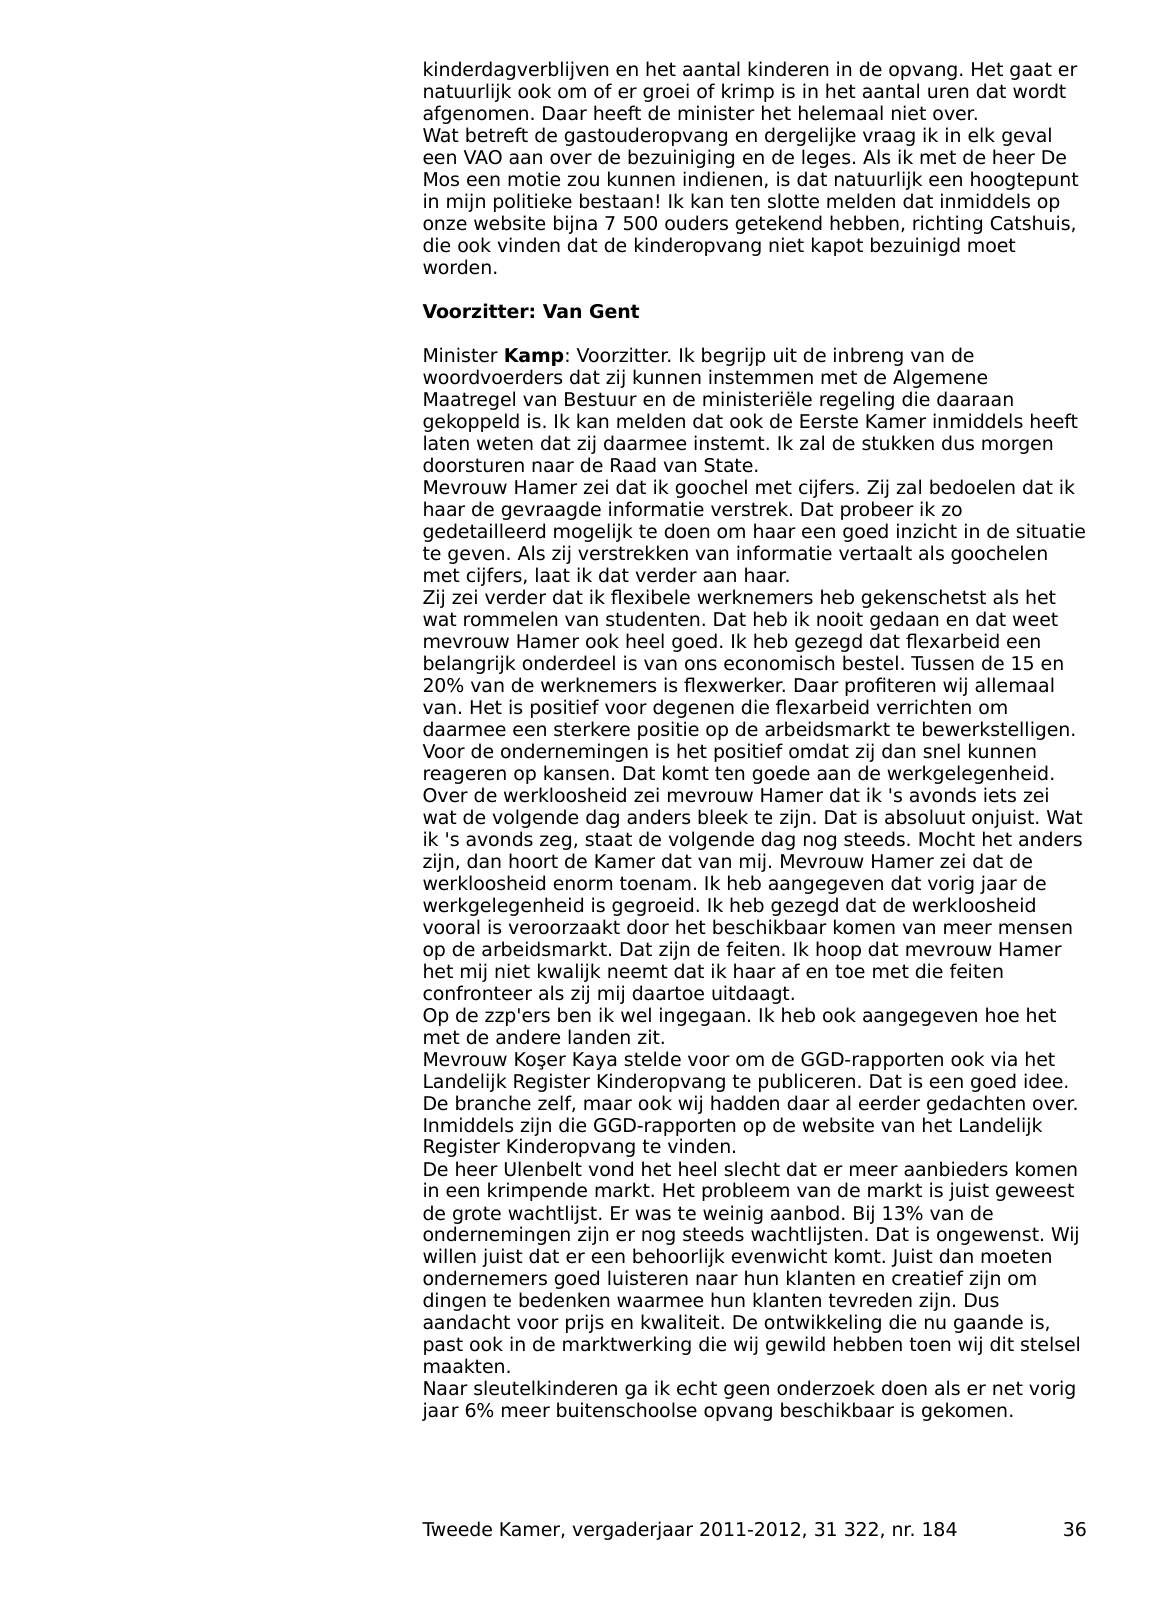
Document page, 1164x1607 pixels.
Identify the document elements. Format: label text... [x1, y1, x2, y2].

text Wat betreft de gastouderopvang en dergelijke vraag ik in elk geval een VAO aan over de bezuiniging en de leges. Als ik met de heer De Mos een motie zou kunnen indienen, is dat natuurlijk een hoogtepunt in mijn politieke bestaan! Ik kan ten slotte melden dat inmiddels op onze website bijna 7 500 ouders getekend hebben, richting Catshuis, die ook vinden dat de kinderopvang niet kapot bezuinigd moet worden. [422, 125, 1087, 279]
text Minister Kamp: Voorzitter. Ik begrijp uit de inbreng van de woordvoerders dat zij kunnen instemmen met de Algemene Maatregel van Bestuur en de ministeriële regeling die daaraan gekoppeld is. Ik kan melden dat ook de Eerste Kamer inmiddels heeft laten weten dat zij daarmee instemt. Ik zal de stukken dus morgen doorsturen naar de Raad van State. [422, 345, 1087, 477]
text Naar sleutelkinderen ga ik echt geen onderzoek doen als er net vorig jaar 6% meer buitenschoolse opvang beschikbaar is gekomen. [422, 1378, 1087, 1422]
text Zij zei verder dat ik flexibele werknemers heb gekenschetst als het wat rommelen van studenten. Dat heb ik nooit gedaan en dat weet mevrouw Hamer ook heel goed. Ik heb gezegd dat flexarbeid een belangrijk onderdeel is van ons economisch bestel. Tussen de 15 en 20% van de werknemers is flexwerker. Daar profiteren wij allemaal van. Het is positief voor degenen die flexarbeid verrichten om daarmee een sterkere positie op de arbeidsmarkt te bewerkstelligen. Voor de ondernemingen is het positief omdat zij dan snel kunnen reageren op kansen. Dat komt ten goede aan de werkgelegenheid. [422, 587, 1087, 785]
text De heer Ulenbelt vond het heel slecht dat er meer aanbieders komen in een krimpende markt. Het probleem van de markt is juist geweest de grote wachtlijst. Er was te weinig aanbod. Bij 13% van de ondernemingen zijn er nog steeds wachtlijsten. Dat is ongewenst. Wij willen juist dat er een behoorlijk evenwicht komt. Juist dan moeten ondernemers goed luisteren naar hun klanten en creatief zijn om dingen te bedenken waarmee hun klanten tevreden zijn. Dus aandacht voor prijs en kwaliteit. De ontwikkeling die nu gaande is, past ook in de marktwerking die wij gewild hebben toen wij dit stelsel maakten. [422, 1158, 1087, 1378]
text kinderdagverblijven en het aantal kinderen in de opvang. Het gaat er natuurlijk ook om of er groei of krimp is in het aantal uren dat wordt afgenomen. Daar heeft de minister het helemaal niet over. [422, 59, 1087, 125]
text Mevrouw Koşer Kaya stelde voor om de GGD-rapporten ook via het Landelijk Register Kinderopvang te publiceren. Dat is een goed idee. De branche zelf, maar ook wij hadden daar al eerder gedachten over. Inmiddels zijn die GGD-rapporten op de website van het Landelijk Register Kinderopvang te vinden. [422, 1048, 1087, 1158]
text Op de zzp'ers ben ik wel ingegaan. Ik heb ook aangegeven hoe het met de andere landen zit. [422, 1004, 1087, 1048]
subtitle Voorzitter: Van Gent [422, 301, 1087, 323]
text Over de werkloosheid zei mevrouw Hamer dat ik 's avonds iets zei wat de volgende dag anders bleek te zijn. Dat is absoluut onjuist. Wat ik 's avonds zeg, staat de volgende dag nog steeds. Mocht het anders zijn, dan hoort de Kamer dat van mij. Mevrouw Hamer zei dat de werkloosheid enorm toenam. Ik heb aangegeven dat vorig jaar de werkgelegenheid is gegroeid. Ik heb gezegd dat de werkloosheid vooral is veroorzaakt door het beschikbaar komen van meer mensen op de arbeidsmarkt. Dat zijn de feiten. Ik hoop dat mevrouw Hamer het mij niet kwalijk neemt dat ik haar af en toe met die feiten confronteer als zij mij daartoe uitdaagt. [422, 785, 1087, 1004]
text Mevrouw Hamer zei dat ik goochel met cijfers. Zij zal bedoelen dat ik haar de gevraagde informatie verstrek. Dat probeer ik zo gedetailleerd mogelijk te doen om haar een goed inzicht in de situatie te geven. Als zij verstrekken van informatie vertaalt als goochelen met cijfers, laat ik dat verder aan haar. [422, 477, 1087, 587]
